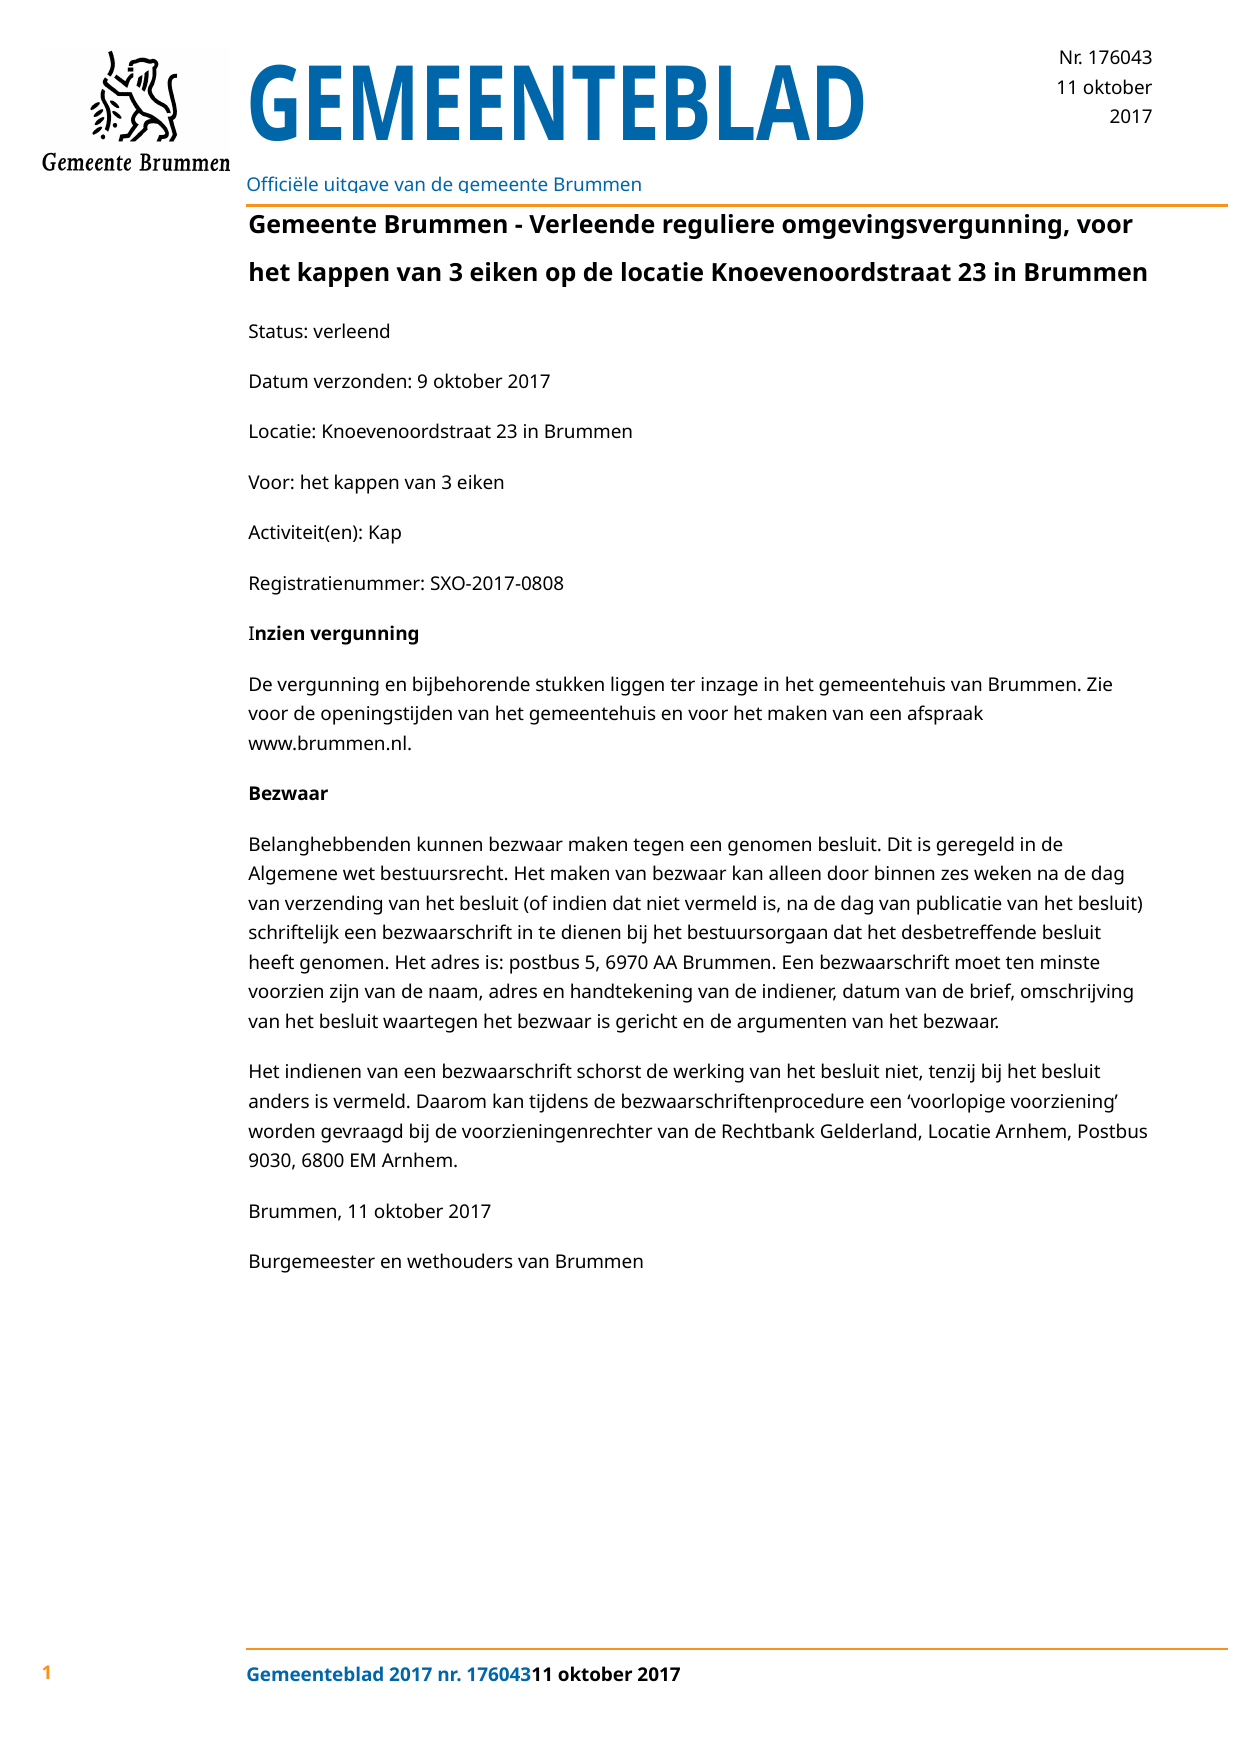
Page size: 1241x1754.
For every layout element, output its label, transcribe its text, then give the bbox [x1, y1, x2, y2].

text Gemeente Brummen - Verleende reguliere omgevingsvergunning, voor het kappen van 3 eiken op de locatie Knoevenoordstraat 23 in Brummen [248, 207, 1152, 288]
text Registratienummer: SXO-2017-0808 [248, 570, 1152, 596]
text Inzien vergunning [248, 620, 1152, 646]
text Bezwaar [248, 780, 1152, 806]
text Het indienen van een bezwaarschrift schorst de werking van het besluit niet, tenzij bij het besluit anders is vermeld. Daarom kan tijdens de bezwaarschriftenprocedure een ‘voorlopige voorziening’ worden gevraagd bij de voorzieningenrechter van de Rechtbank Gelderland, Locatie Arnhem, Postbus 9030, 6800 EM Arnhem. [248, 1059, 1152, 1173]
text Belanghebbenden kunnen bezwaar maken tegen een genomen besluit. Dit is geregeld in de Algemene wet bestuursrecht. Het maken van bezwaar kan alleen door binnen zes weken na de dag van verzending van het besluit (of indien dat niet vermeld is, na de dag van publicatie van het besluit) schriftelijk een bezwaarschrift in te dienen bij het bestuursorgaan dat het desbetreffende besluit heeft genomen. Het adres is: postbus 5, 6970 AA Brummen. Een bezwaarschrift moet ten minste voorzien zijn van de naam, adres en handtekening van de indiener, datum van de brief, omschrijving van het besluit waartegen het bezwaar is gericht en de argumenten van het bezwaar. [248, 831, 1152, 1034]
text Datum verzonden: 9 oktober 2017 [248, 368, 1152, 394]
text Activiteit(en): Kap [248, 519, 1152, 545]
text Locatie: Knoevenoordstraat 23 in Brummen [248, 419, 1152, 444]
text De vergunning en bijbehorende stukken liggen ter inzage in het gemeentehuis van Brummen. Zie voor de openingstijden van het gemeentehuis en voor het maken van een afspraak www.brummen.nl. [248, 671, 1152, 756]
text Burgemeester en wethouders van Brummen [248, 1248, 1152, 1274]
text Brummen, 11 oktober 2017 [248, 1198, 1152, 1224]
text Status: verleend [248, 318, 1152, 344]
picture [41, 47, 231, 172]
text Voor: het kappen van 3 eiken [248, 469, 1152, 495]
